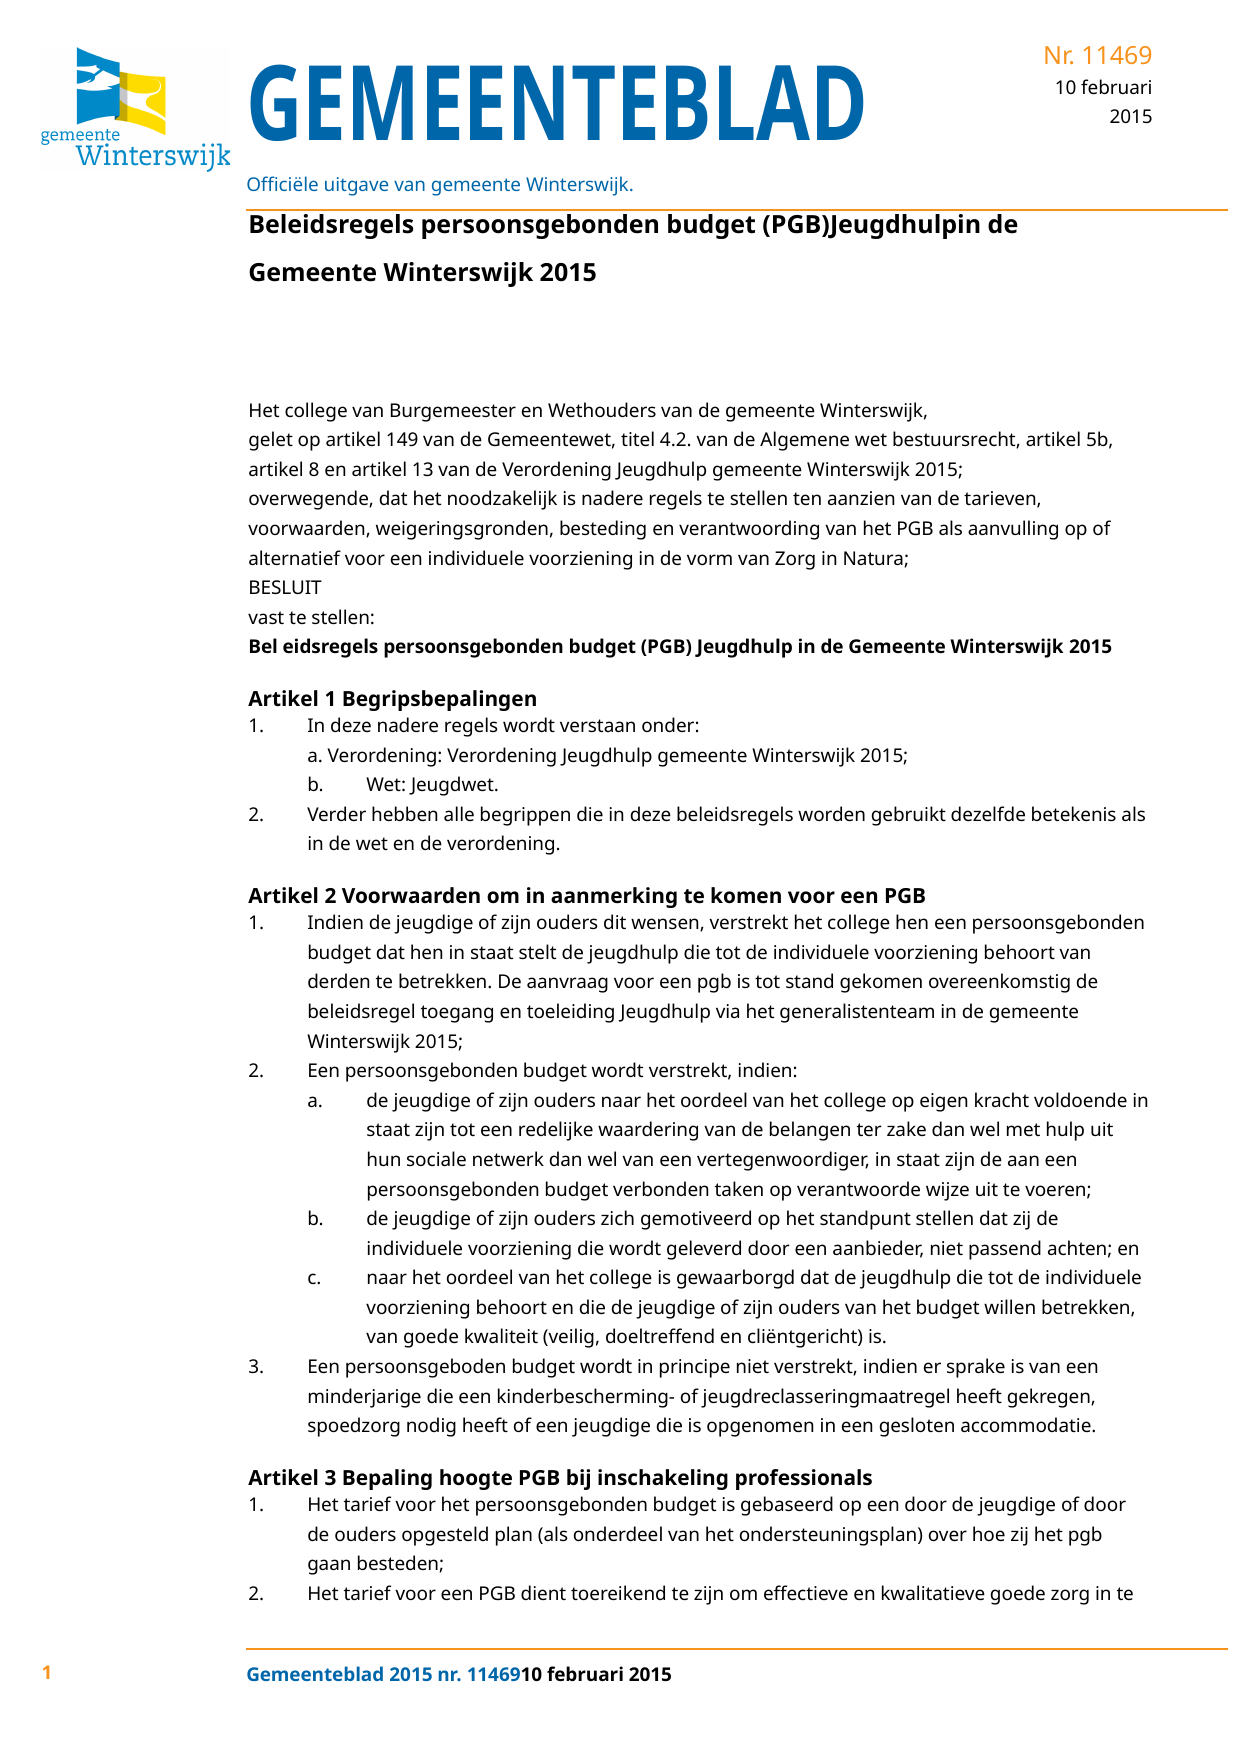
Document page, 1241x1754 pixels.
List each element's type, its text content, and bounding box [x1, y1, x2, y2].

list Wet: Jeugdwet. [307, 771, 1152, 797]
text Artikel 2 Voorwaarden om in aanmerking te komen voor een PGB [248, 881, 1152, 909]
text BESLUIT [248, 574, 1152, 600]
text Bel eidsregels persoonsgebonden budget (PGB) Jeugdhulp in de Gemeente Winterswijk 2015 [248, 633, 1152, 659]
list naar het oordeel van het college is gewaarborgd dat de jeugdhulp die tot de individuele voorziening behoort en die de jeugdige of zijn ouders van het budget willen betrekken, van goede kwaliteit (veilig, doeltreffend en cliëntgericht) is. [307, 1264, 1152, 1349]
text Het college van Burgemeester en Wethouders van de gemeente Winterswijk, [248, 397, 1152, 422]
text Artikel 3 Bepaling hoogte PGB bij inschakeling professionals [248, 1463, 1152, 1491]
list de jeugdige of zijn ouders naar het oordeel van het college op eigen kracht voldoende in staat zijn tot een redelijke waardering van de belangen ter zake dan wel met hulp uit hun sociale netwerk dan wel van een vertegenwoordiger, in staat zijn de aan een persoonsgebonden budget verbonden taken op verantwoorde wijze uit te voeren; [307, 1087, 1152, 1201]
list In deze nadere regels wordt verstaan onder: [248, 712, 1152, 738]
list Indien de jeugdige of zijn ouders dit wensen, verstrekt het college hen een persoonsgebonden budget dat hen in staat stelt de jeugdhulp die tot de individuele voorziening behoort van derden te betrekken. De aanvraag voor een pgb is tot stand gekomen overeenkomstig de beleidsregel toegang en toeleiding Jeugdhulp via het generalistenteam in de gemeente Winterswijk 2015; [248, 909, 1152, 1053]
text Artikel 1 Begripsbepalingen [248, 684, 1152, 712]
text gelet op artikel 149 van de Gemeentewet, titel 4.2. van de Algemene wet bestuursrecht, artikel 5b, artikel 8 en artikel 13 van de Verordening Jeugdhulp gemeente Winterswijk 2015; [248, 426, 1152, 482]
list Het tarief voor het persoonsgebonden budget is gebaseerd op een door de jeugdige of door de ouders opgesteld plan (als onderdeel van het ondersteuningsplan) over hoe zij het pgb gaan besteden; [248, 1491, 1152, 1576]
text overwegende, dat het noodzakelijk is nadere regels te stellen ten aanzien van de tarieven, voorwaarden, weigeringsgronden, besteding en verantwoording van het PGB als aanvulling op of alternatief voor een individuele voorziening in de vorm van Zorg in Natura; [248, 486, 1152, 570]
list Een persoonsgebonden budget wordt verstrekt, indien: [248, 1057, 1152, 1083]
text Beleidsregels persoonsgebonden budget (PGB)Jeugdhulpin de Gemeente Winterswijk 2015 [248, 211, 1152, 288]
list de jeugdige of zijn ouders zich gemotiveerd op het standpunt stellen dat zij de individuele voorziening die wordt geleverd door een aanbieder, niet passend achten; en [307, 1205, 1152, 1261]
picture [41, 47, 231, 172]
list Het tarief voor een PGB dient toereikend te zijn om effectieve en kwalitatieve goede zorg in te [248, 1580, 1152, 1606]
list Een persoonsgeboden budget wordt in principe niet verstrekt, indien er sprake is van een minderjarige die een kinderbescherming- of jeugdreclasseringmaatregel heeft gekregen, spoedzorg nodig heeft of een jeugdige die is opgenomen in een gesloten accommodatie. [248, 1353, 1152, 1438]
text vast te stellen: [248, 604, 1152, 629]
list Verder hebben alle begrippen die in deze beleidsregels worden gebruikt dezelfde betekenis als in de wet en de verordening. [248, 801, 1152, 856]
list a. Verordening: Verordening Jeugdhulp gemeente Winterswijk 2015; [248, 742, 1152, 768]
picture [225, 153, 231, 162]
